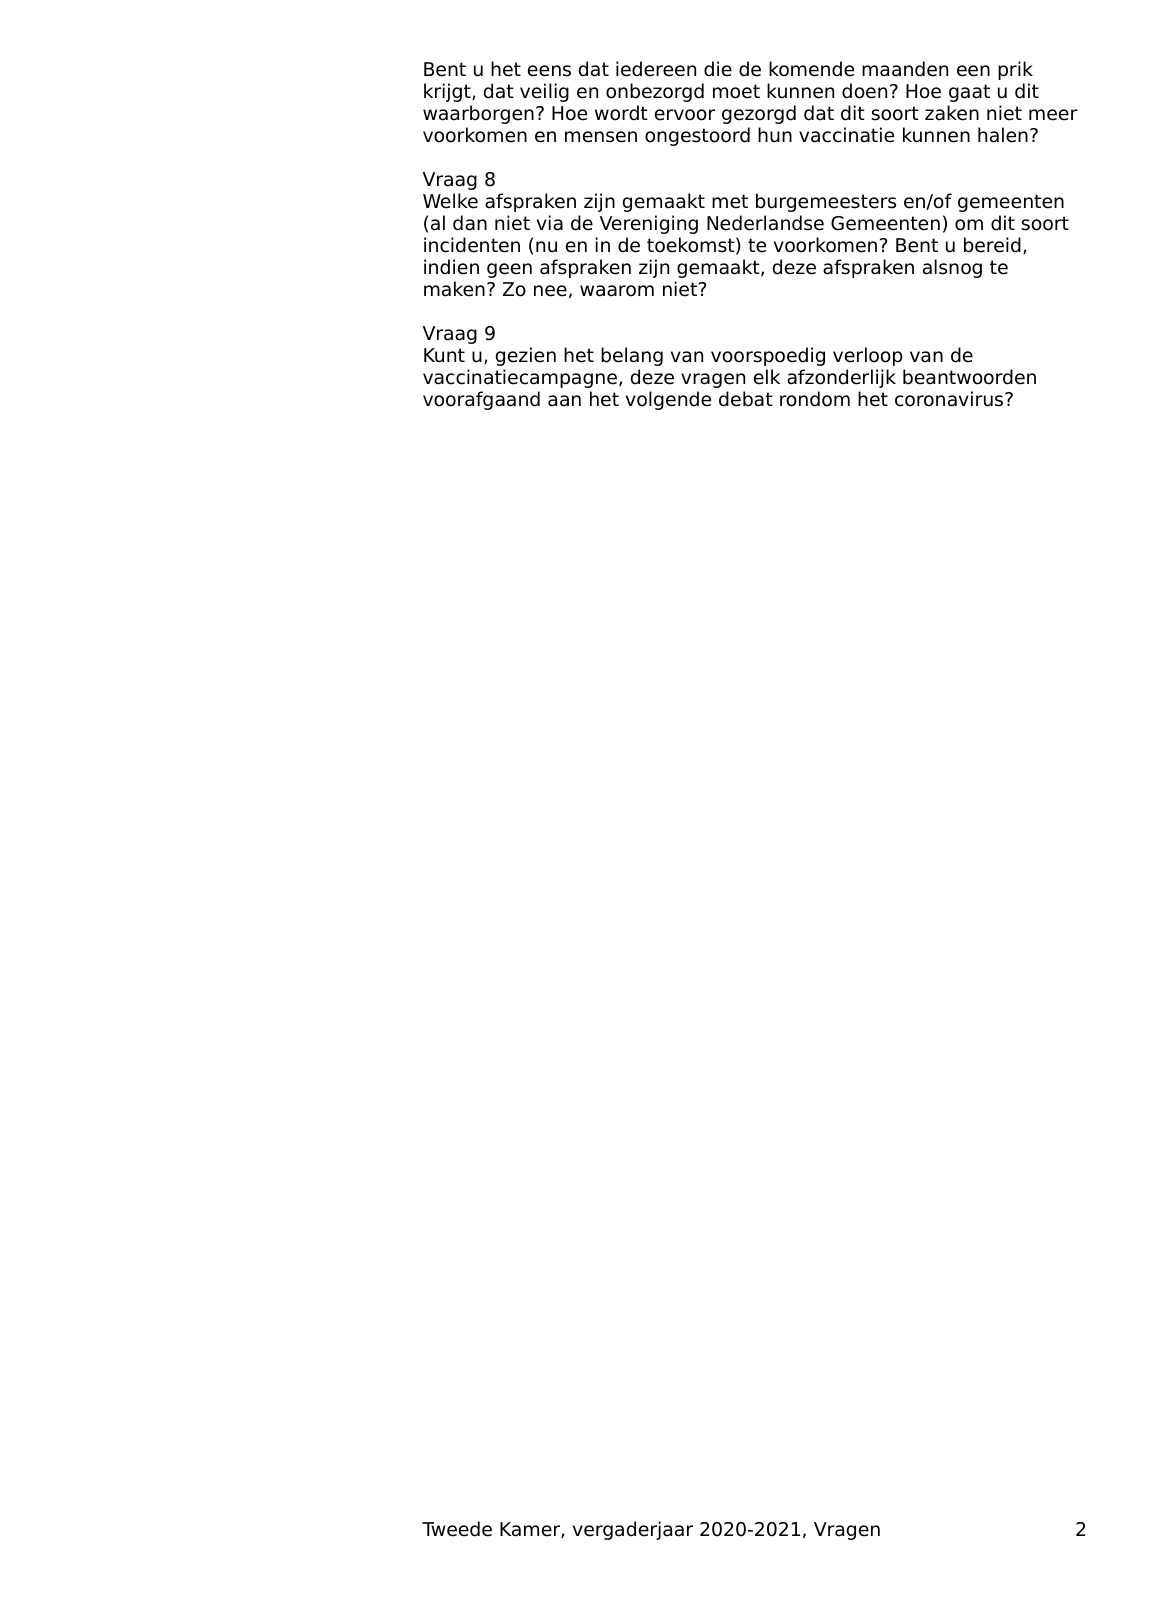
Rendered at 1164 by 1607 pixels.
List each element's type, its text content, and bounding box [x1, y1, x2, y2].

text Vraag 9 [422, 323, 1087, 345]
text Bent u het eens dat iedereen die de komende maanden een prik krijgt, dat veilig en onbezorgd moet kunnen doen? Hoe gaat u dit waarborgen? Hoe wordt ervoor gezorgd dat dit soort zaken niet meer voorkomen en mensen ongestoord hun vaccinatie kunnen halen? [422, 59, 1087, 147]
text Vraag 8 [422, 169, 1087, 191]
text Kunt u, gezien het belang van voorspoedig verloop van de vaccinatiecampagne, deze vragen elk afzonderlijk beantwoorden voorafgaand aan het volgende debat rondom het coronavirus? [422, 345, 1087, 411]
text Welke afspraken zijn gemaakt met burgemeesters en/of gemeenten (al dan niet via de Vereniging Nederlandse Gemeenten) om dit soort incidenten (nu en in de toekomst) te voorkomen? Bent u bereid, indien geen afspraken zijn gemaakt, deze afspraken alsnog te maken? Zo nee, waarom niet? [422, 191, 1087, 301]
